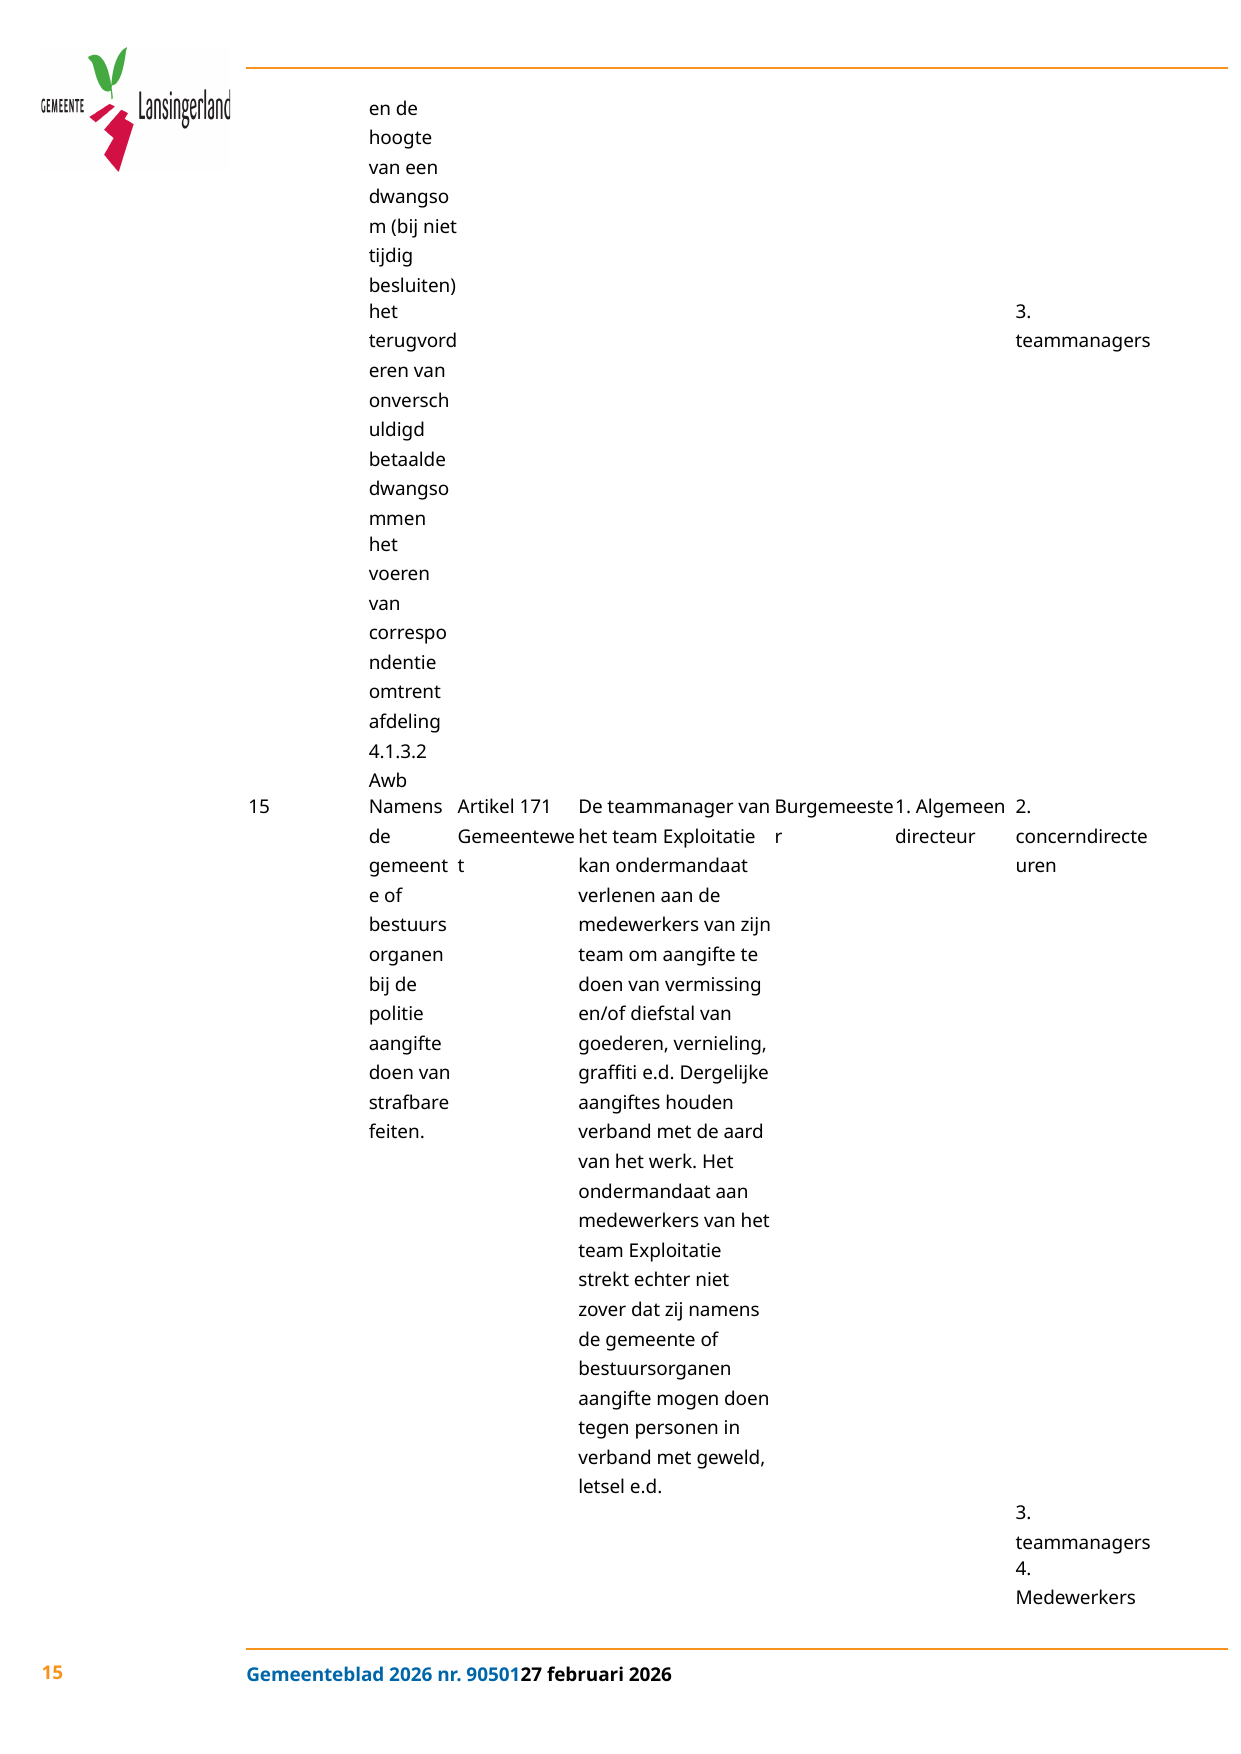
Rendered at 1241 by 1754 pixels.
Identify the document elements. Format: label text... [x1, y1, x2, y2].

table_cell [895, 531, 1015, 793]
table_cell [774, 95, 895, 298]
table_cell 2. concerndirecteuren [1015, 793, 1152, 1499]
table_cell en de hoogte van een dwangsom (bij niet tijdig besluiten) [369, 95, 457, 298]
table_cell 4. Medewerkers [1015, 1555, 1152, 1610]
picture [41, 47, 231, 172]
table_cell [774, 298, 895, 531]
table_cell het terugvorderen van onverschuldigd betaalde dwangsommen [369, 298, 457, 531]
table_cell [578, 1499, 774, 1555]
table_cell [578, 298, 774, 531]
table_cell [248, 298, 368, 531]
table_cell [1015, 95, 1152, 298]
table_cell [774, 1499, 895, 1555]
table_cell het voeren van correspondentie omtrent afdeling 4.1.3.2 Awb [369, 531, 457, 793]
table_cell [895, 298, 1015, 531]
table_cell [774, 531, 895, 793]
table_cell [458, 1555, 578, 1610]
table_cell [248, 531, 368, 793]
table_cell Namens de gemeente of bestuursorganen bij de politie aangifte doen van strafbare feiten. [369, 793, 457, 1499]
table_cell [458, 1499, 578, 1555]
table_cell De teammanager van het team Exploitatie kan ondermandaat verlenen aan de medewerkers van zijn team om aangifte te doen van vermissing en/of diefstal van goederen, vernieling, graffiti e.d. Dergelijke aangiftes houden verband met de aard van het werk. Het ondermandaat aan medewerkers van het team Exploitatie strekt echter niet zover dat zij namens de gemeente of bestuursorganen aangifte mogen doen tegen personen in verband met geweld, letsel e.d. [578, 793, 774, 1499]
table_cell 15 [248, 793, 368, 1499]
table_cell [248, 95, 368, 298]
table_cell [458, 531, 578, 793]
table_cell 3. teammanagers [1015, 298, 1152, 531]
table_cell Artikel 171 Gemeentewet [458, 793, 578, 1499]
table_cell [578, 1555, 774, 1610]
table_cell [578, 95, 774, 298]
table_cell 1. Algemeen directeur [895, 793, 1015, 1499]
table_cell [369, 1555, 457, 1610]
table_cell [369, 1499, 457, 1555]
table_cell [774, 1555, 895, 1610]
table_cell 3. teammanagers [1015, 1499, 1152, 1555]
table_cell [578, 531, 774, 793]
table_cell [1015, 531, 1152, 793]
table_cell [458, 298, 578, 531]
table_cell [895, 95, 1015, 298]
table_cell [458, 95, 578, 298]
table_cell [248, 1555, 368, 1610]
table_cell [248, 1499, 368, 1555]
table_cell [895, 1555, 1015, 1610]
table_cell Burgemeester [774, 793, 895, 1499]
table_cell [895, 1499, 1015, 1555]
